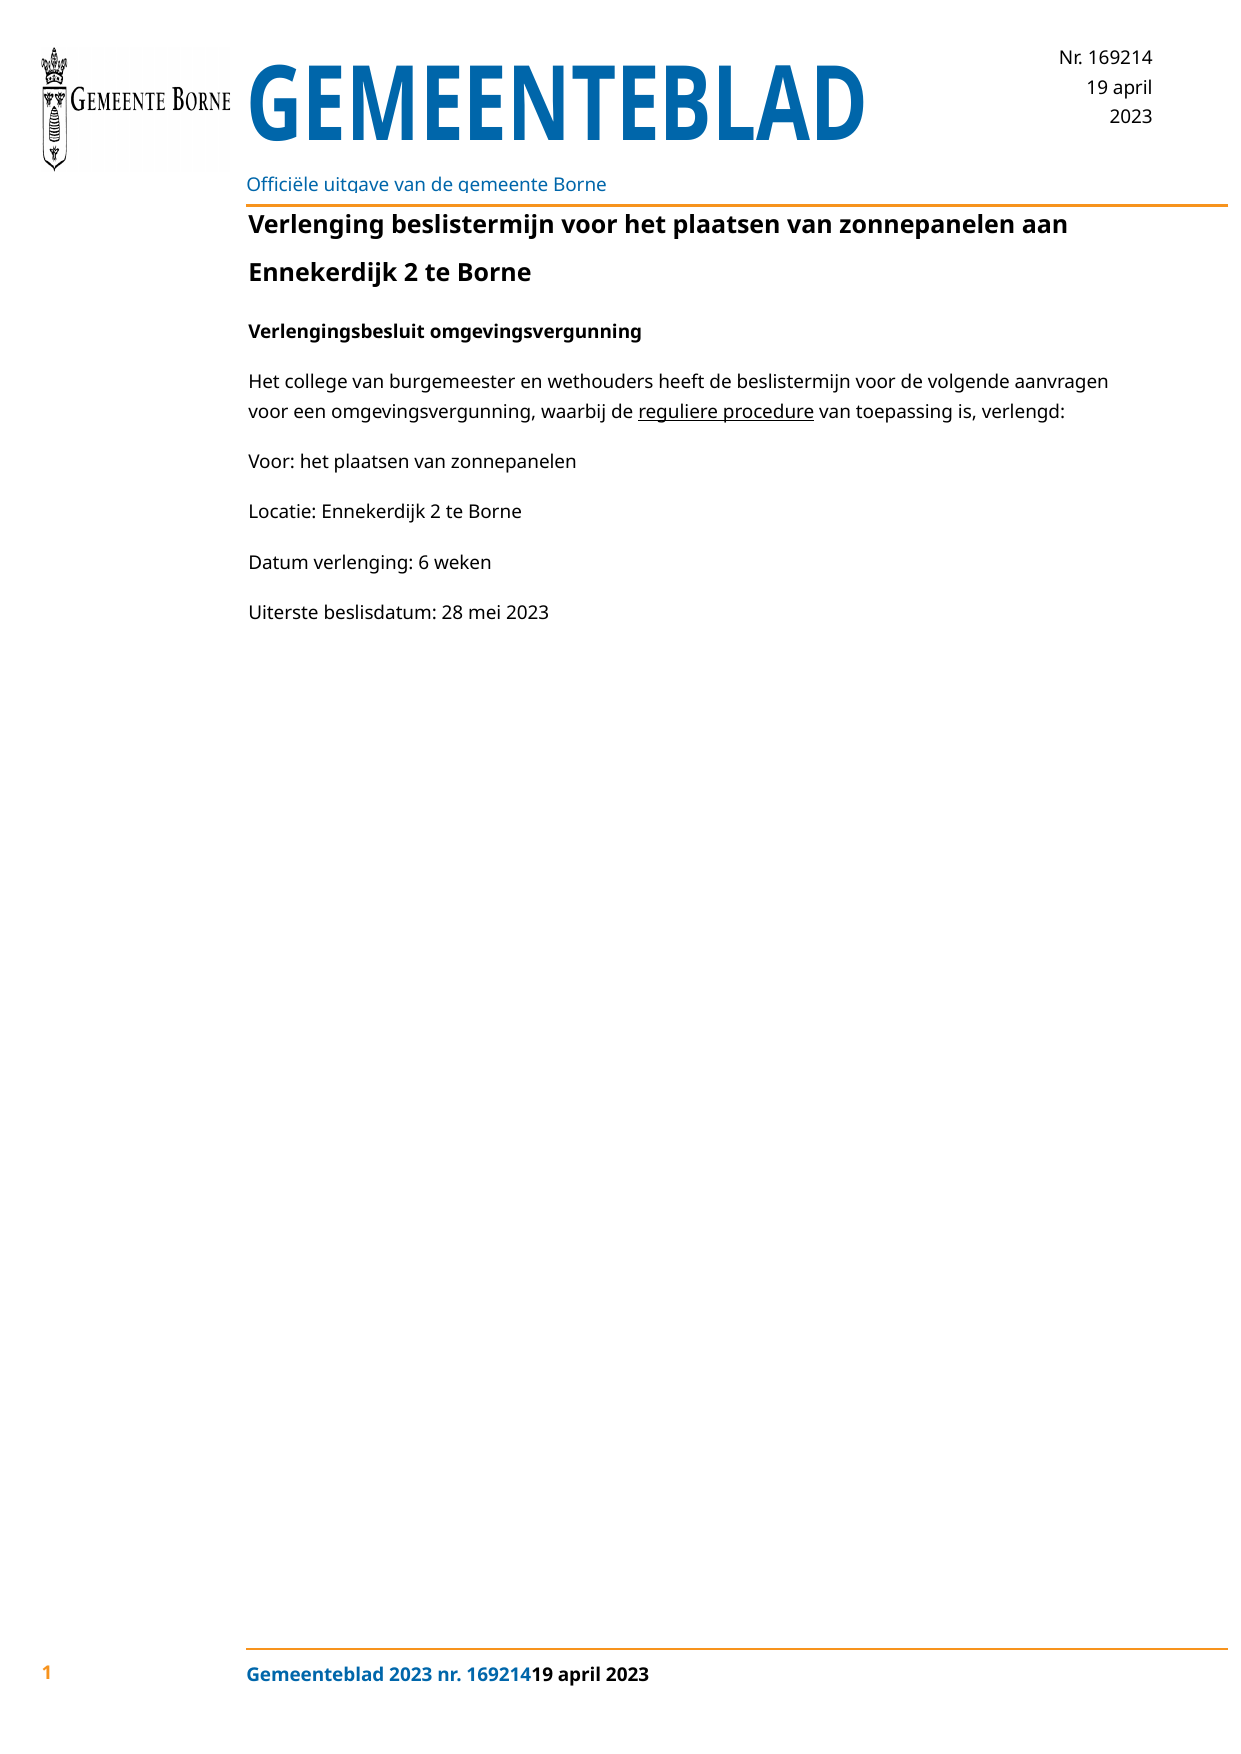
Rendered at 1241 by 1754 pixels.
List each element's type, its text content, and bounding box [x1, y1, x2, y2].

text Locatie: Ennekerdijk 2 te Borne [248, 499, 1152, 524]
text Voor: het plaatsen van zonnepanelen [248, 448, 1152, 474]
text Verlengingsbesluit omgevingsvergunning [248, 318, 1152, 344]
text Datum verlenging: 6 weken [248, 549, 1152, 575]
text Uiterste beslisdatum: 28 mei 2023 [248, 599, 1152, 625]
picture [41, 47, 231, 172]
text Verlenging beslistermijn voor het plaatsen van zonnepanelen aan Ennekerdijk 2 te Borne [248, 207, 1152, 288]
text Het college van burgemeester en wethouders heeft de beslistermijn voor de volgende aanvragen voor een omgevingsvergunning, waarbij de reguliere procedure van toepassing is, verlengd: [248, 368, 1152, 424]
